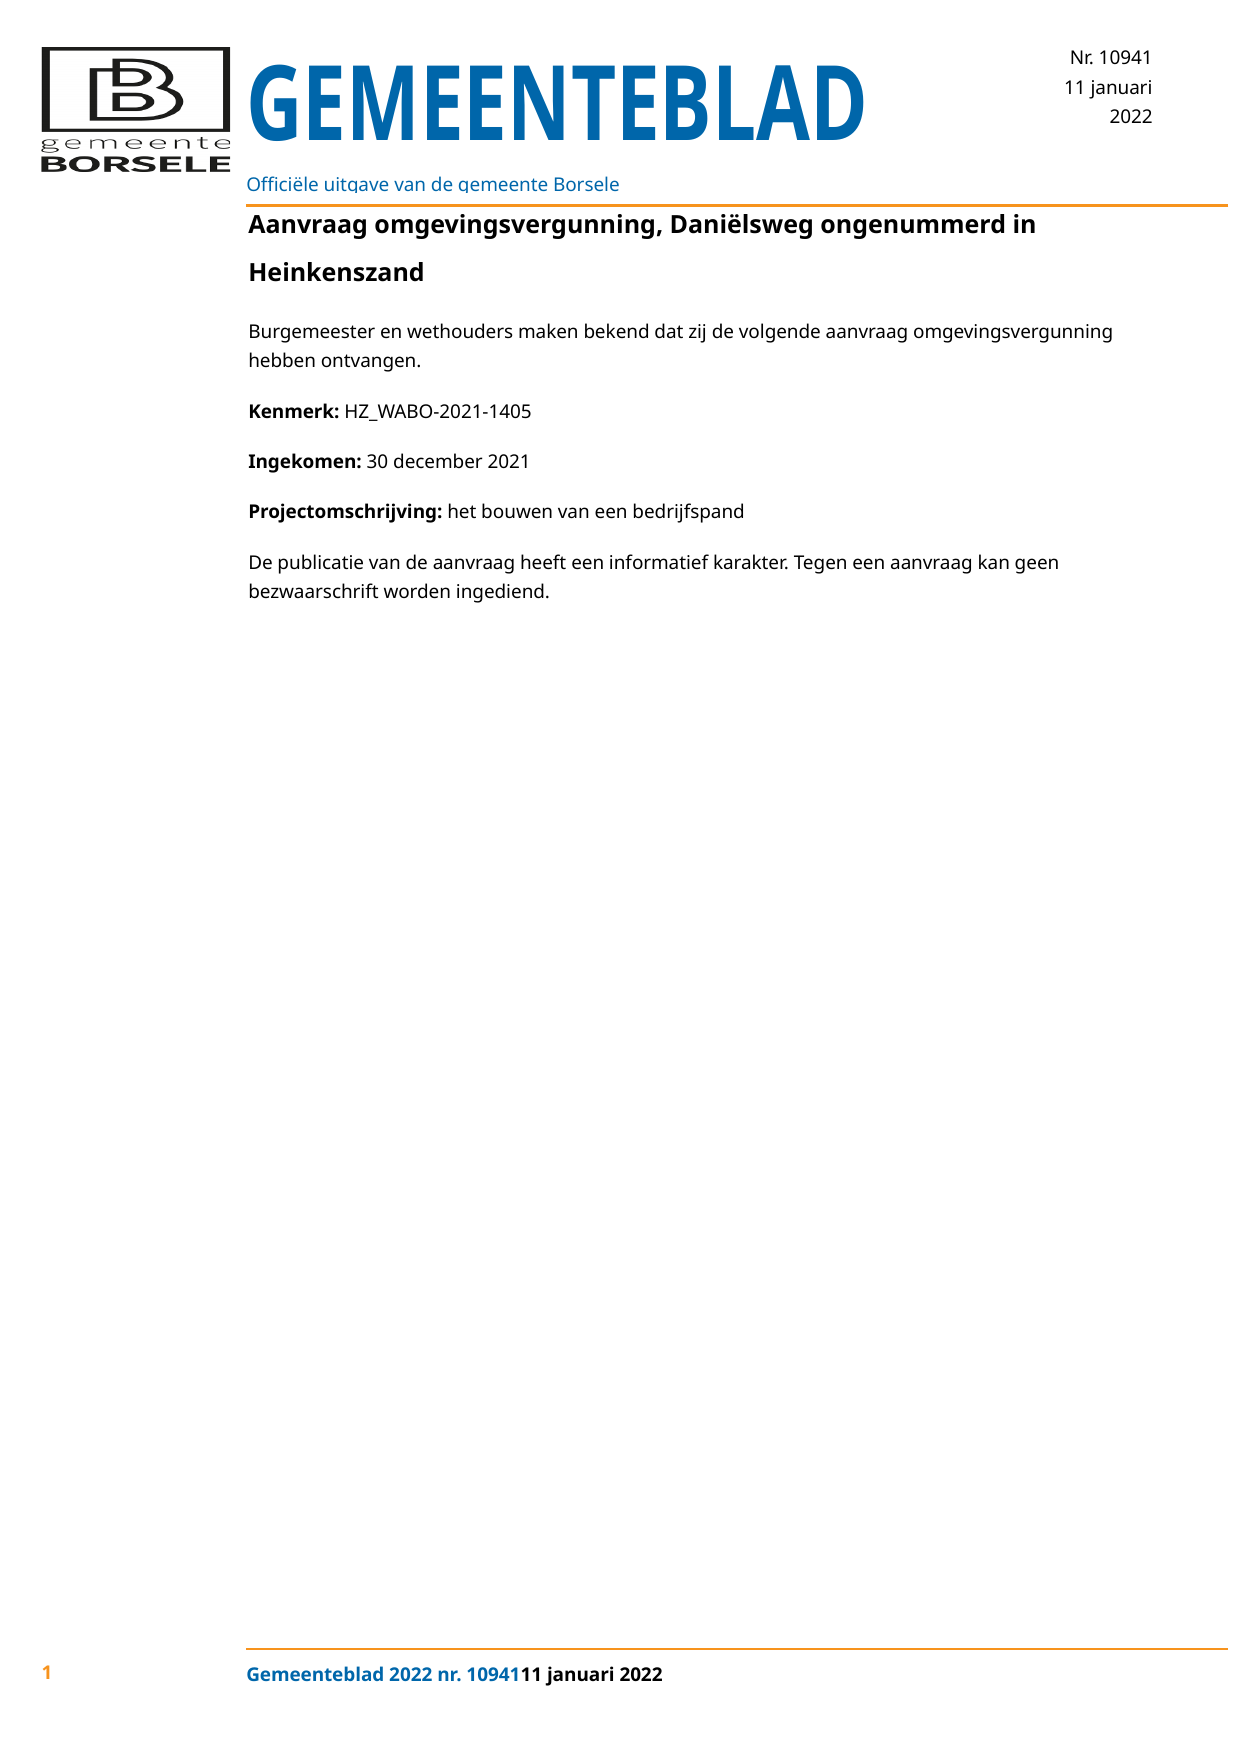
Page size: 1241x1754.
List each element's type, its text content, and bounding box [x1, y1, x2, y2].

text Ingekomen: 30 december 2021 [248, 448, 1152, 474]
text De publicatie van de aanvraag heeft een informatief karakter. Tegen een aanvraag kan geen bezwaarschrift worden ingediend. [248, 549, 1152, 604]
text Kenmerk: HZ_WABO-2021-1405 [248, 398, 1152, 424]
text Burgemeester en wethouders maken bekend dat zij de volgende aanvraag omgevingsvergunning hebben ontvangen. [248, 318, 1152, 373]
text Projectomschrijving: het bouwen van een bedrijfspand [248, 499, 1152, 524]
picture [41, 47, 231, 172]
text Aanvraag omgevingsvergunning, Daniëlsweg ongenummerd in Heinkenszand [248, 207, 1152, 288]
